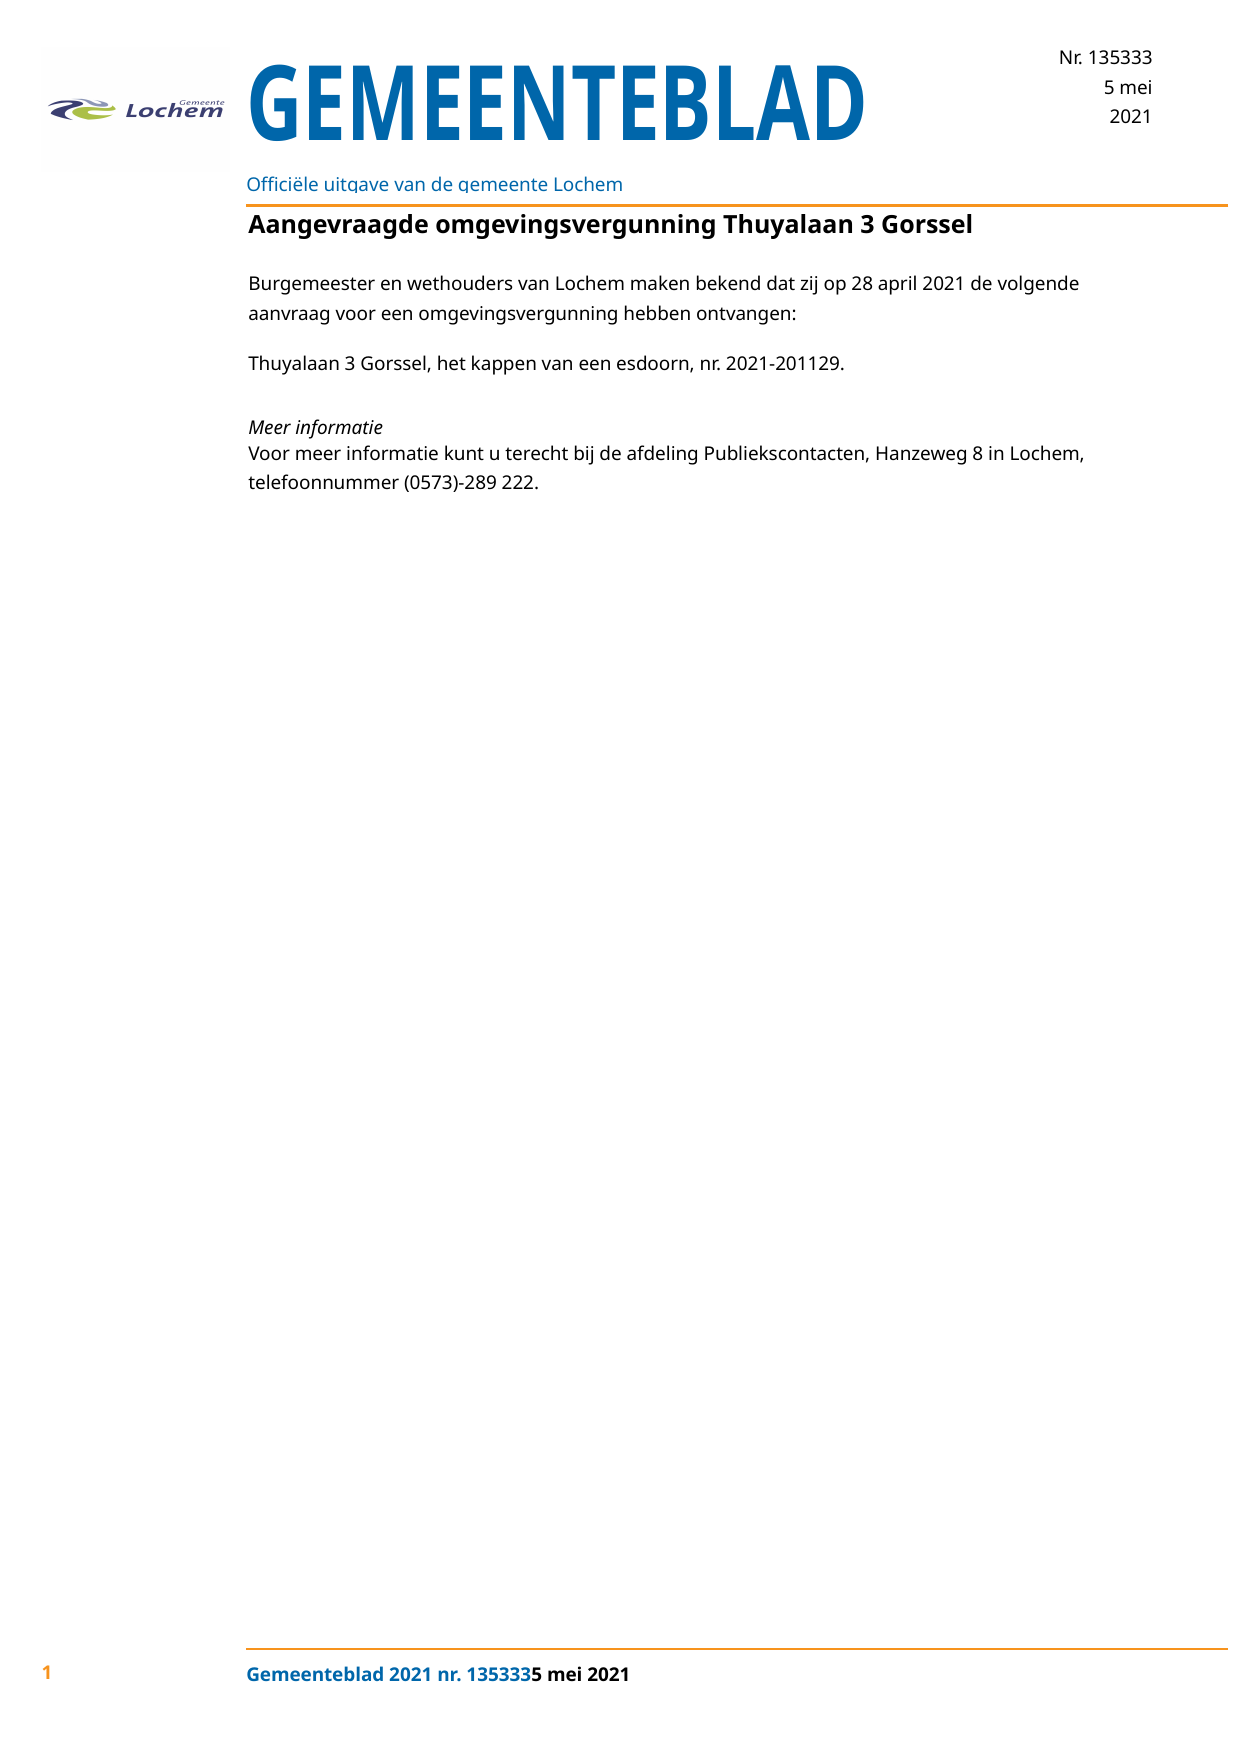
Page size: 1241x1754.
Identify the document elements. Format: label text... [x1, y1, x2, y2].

picture [41, 47, 231, 172]
text Aangevraagde omgevingsvergunning Thuyalaan 3 Gorssel [248, 207, 1152, 241]
text Thuyalaan 3 Gorssel, het kappen van een esdoorn, nr. 2021-201129. [248, 350, 1152, 376]
text Burgemeester en wethouders van Lochem maken bekend dat zij op 28 april 2021 de volgende aanvraag voor een omgevingsvergunning hebben ontvangen: [248, 270, 1152, 326]
text Meer informatie [248, 414, 1152, 440]
text Voor meer informatie kunt u terecht bij de afdeling Publiekscontacten, Hanzeweg 8 in Lochem, telefoonnummer (0573)-289 222. [248, 440, 1152, 495]
